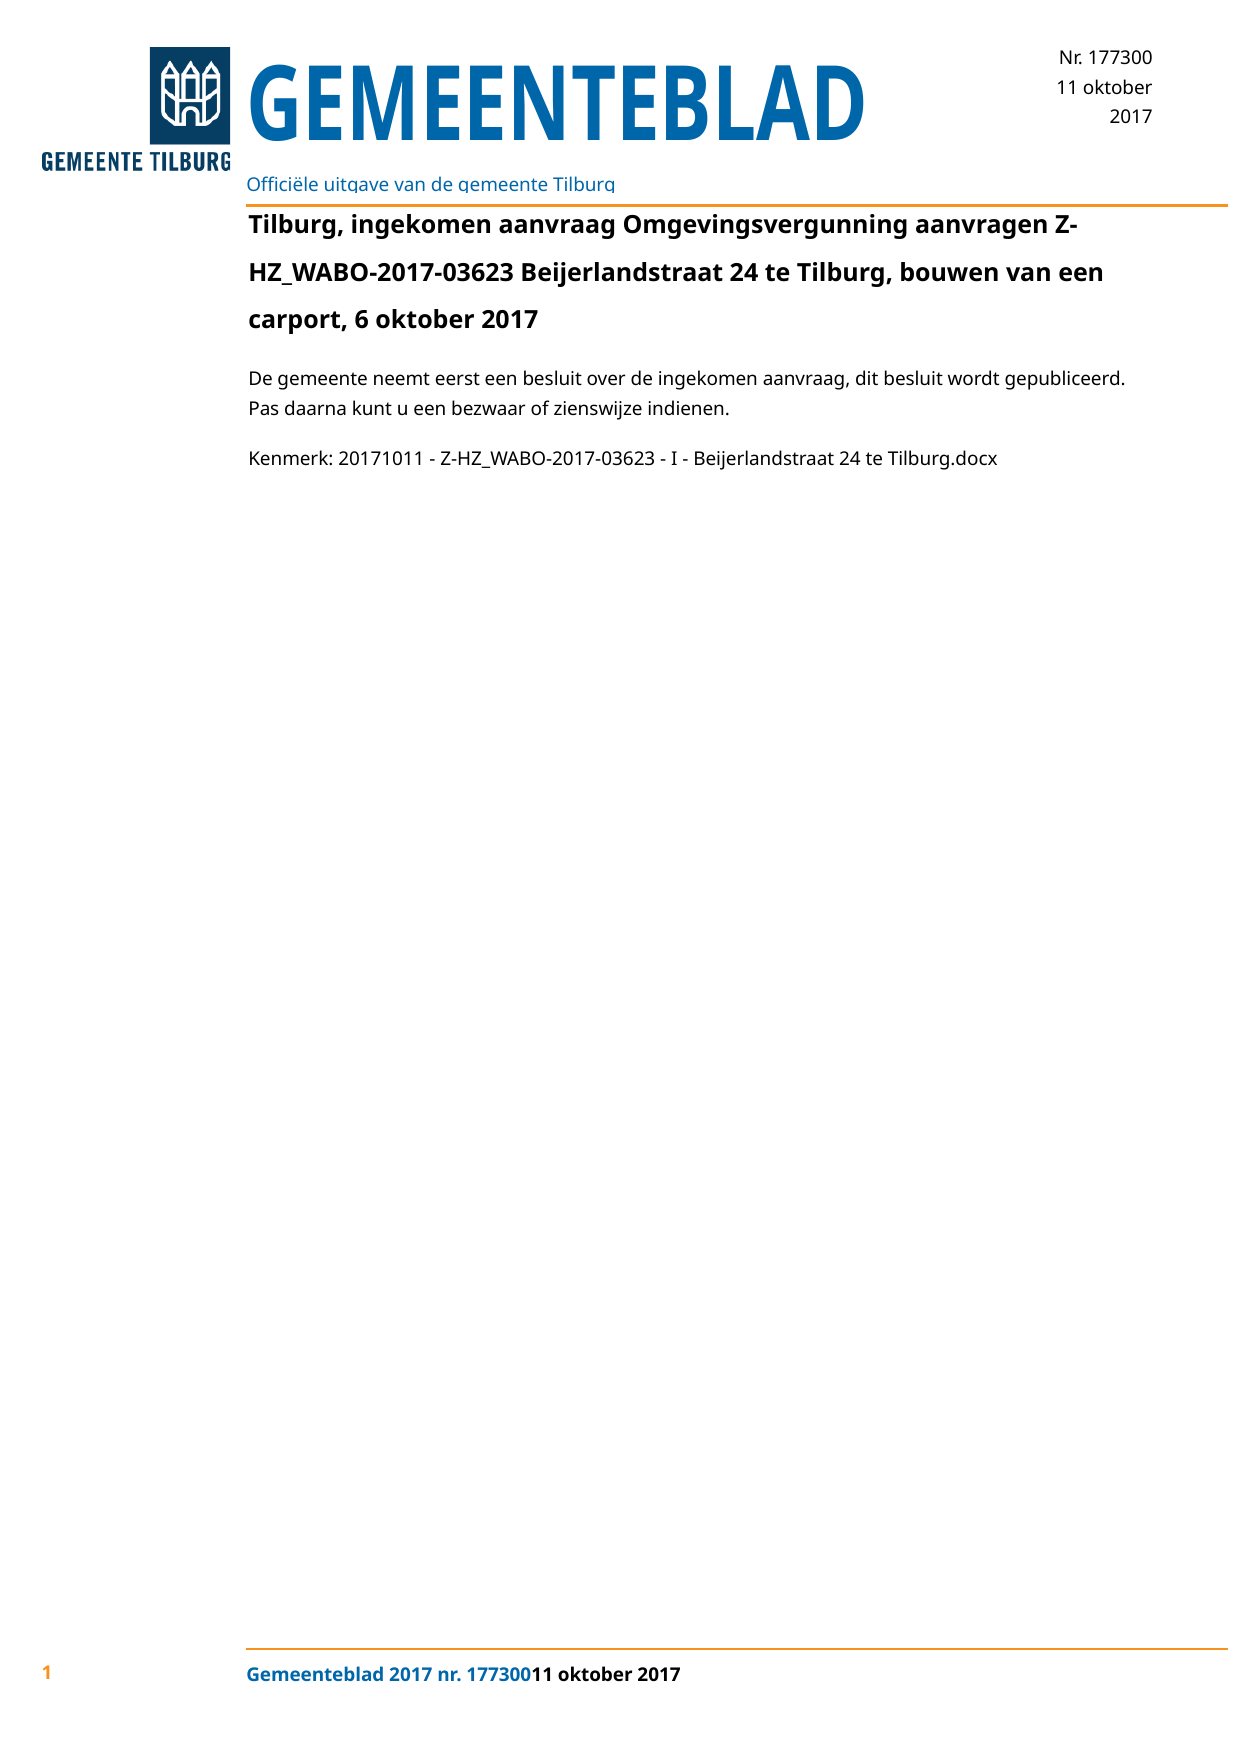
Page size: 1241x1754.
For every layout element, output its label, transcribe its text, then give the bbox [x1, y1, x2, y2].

text Kenmerk: 20171011 - Z-HZ_WABO-2017-03623 - I - Beijerlandstraat 24 te Tilburg.docx [248, 446, 1152, 471]
text Tilburg, ingekomen aanvraag Omgevingsvergunning aanvragen Z-HZ_WABO-2017-03623 Beijerlandstraat 24 te Tilburg, bouwen van een carport, 6 oktober 2017 [248, 207, 1152, 336]
picture [41, 47, 231, 172]
text De gemeente neemt eerst een besluit over de ingekomen aanvraag, dit besluit wordt gepubliceerd. Pas daarna kunt u een bezwaar of zienswijze indienen. [248, 366, 1152, 421]
